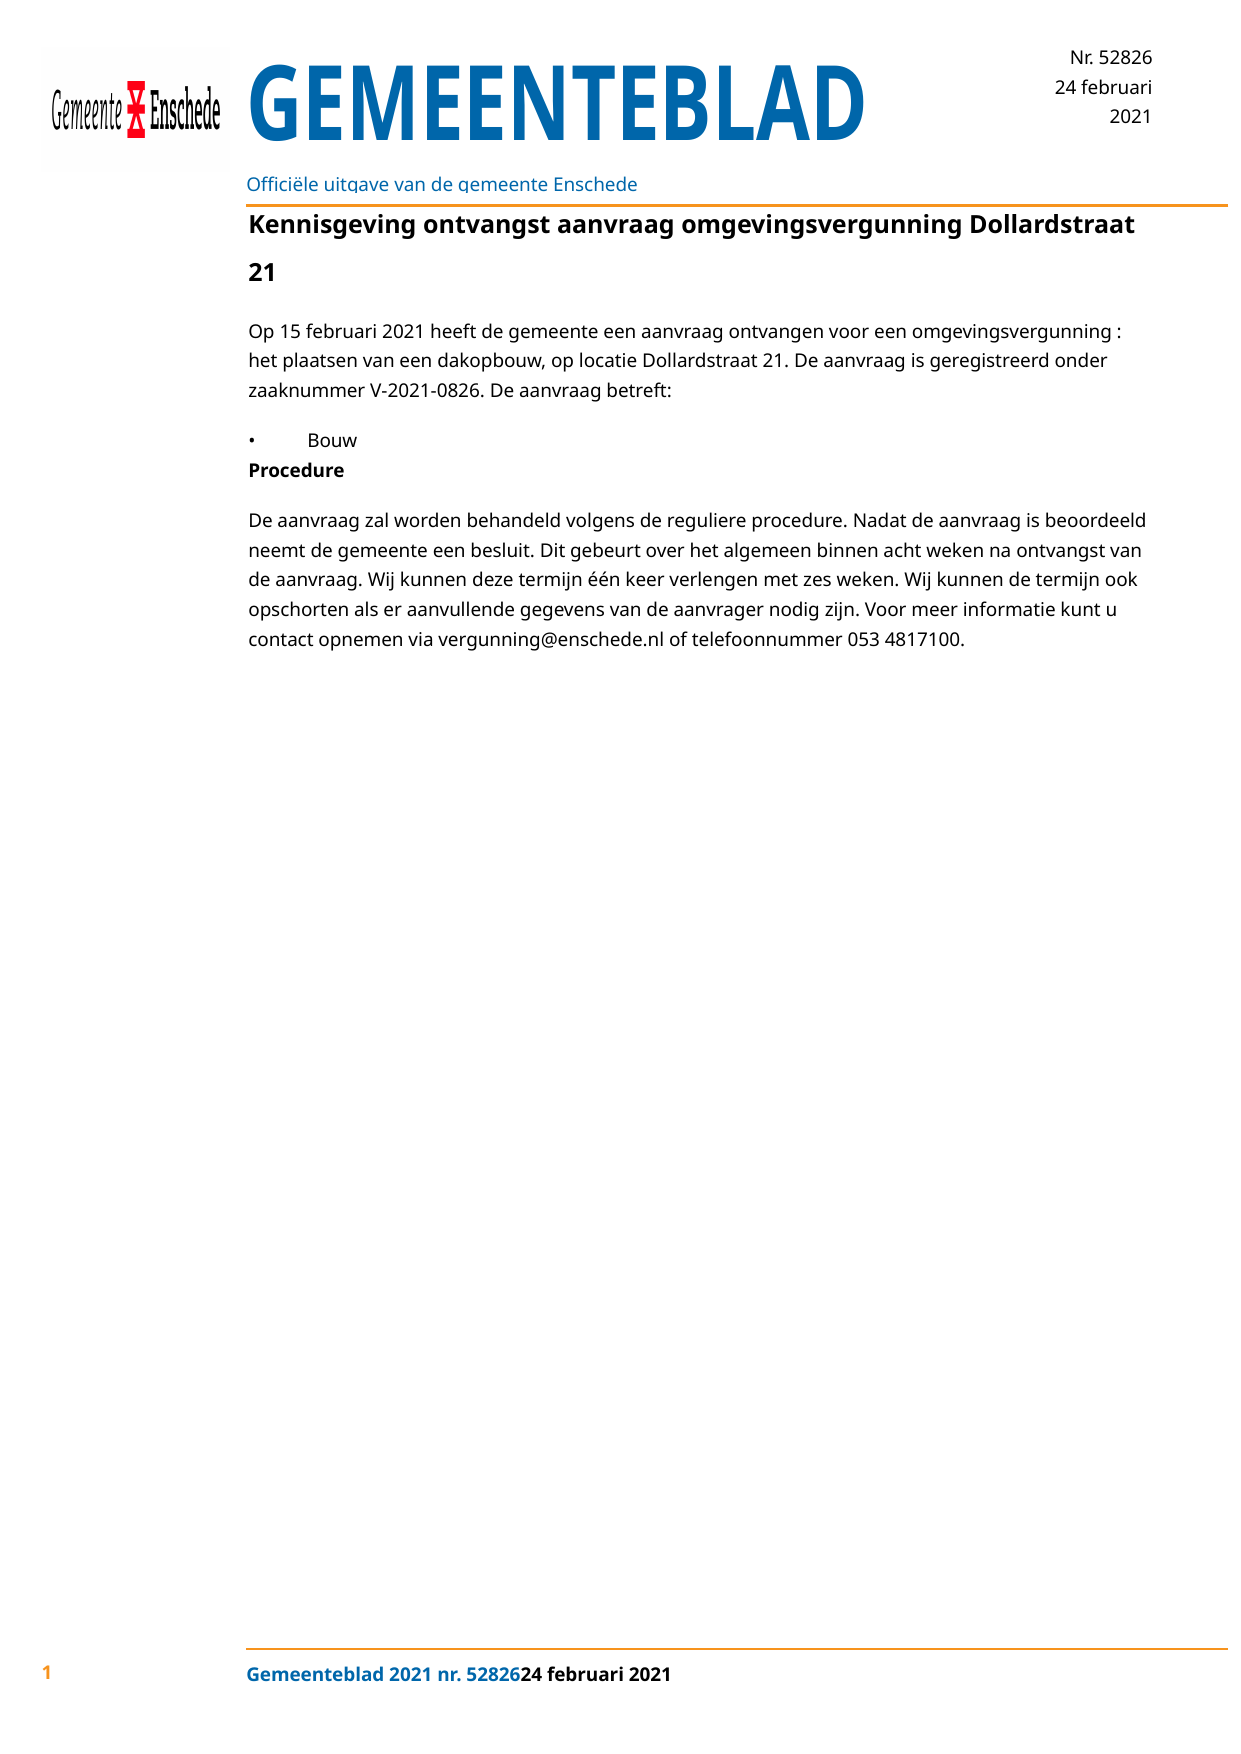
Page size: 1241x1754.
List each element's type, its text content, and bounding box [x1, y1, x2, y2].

picture [41, 47, 231, 172]
list Bouw [248, 427, 1152, 453]
text De aanvraag zal worden behandeld volgens de reguliere procedure. Nadat de aanvraag is beoordeeld neemt de gemeente een besluit. Dit gebeurt over het algemeen binnen acht weken na ontvangst van de aanvraag. Wij kunnen deze termijn één keer verlengen met zes weken. Wij kunnen de termijn ook opschorten als er aanvullende gegevens van de aanvrager nodig zijn. Voor meer informatie kunt u contact opnemen via vergunning@enschede.nl of telefoonnummer 053 4817100. [248, 507, 1152, 652]
text Kennisgeving ontvangst aanvraag omgevingsvergunning Dollardstraat 21 [248, 207, 1152, 288]
text Op 15 februari 2021 heeft de gemeente een aanvraag ontvangen voor een omgevingsvergunning : het plaatsen van een dakopbouw, op locatie Dollardstraat 21. De aanvraag is geregistreerd onder zaaknummer V-2021-0826. De aanvraag betreft: [248, 318, 1152, 403]
text Procedure [248, 457, 1152, 483]
